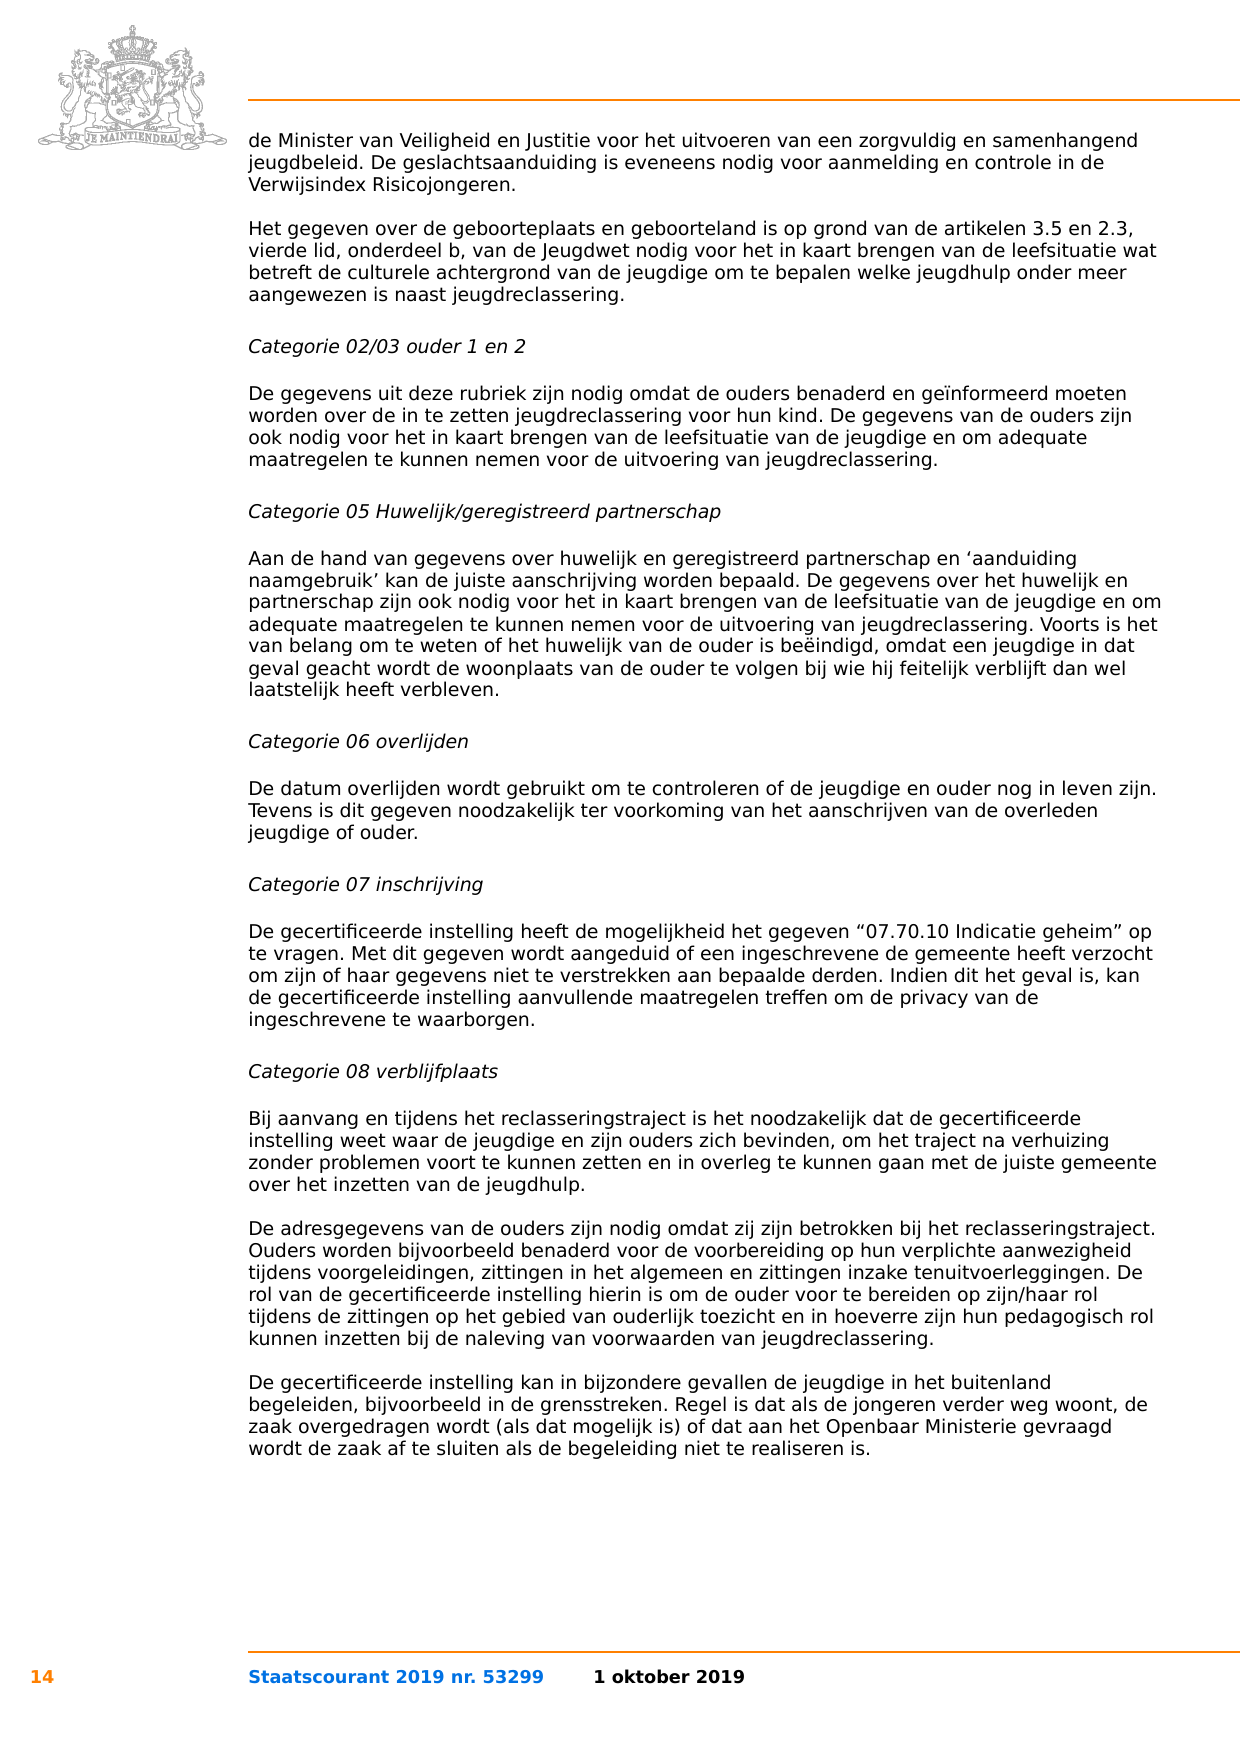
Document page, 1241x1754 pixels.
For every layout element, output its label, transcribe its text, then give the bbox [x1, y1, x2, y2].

subtitle Categorie 07 inschrijving [248, 874, 1163, 896]
text De gecertificeerde instelling heeft de mogelijkheid het gegeven “07.70.10 Indicatie geheim” op te vragen. Met dit gegeven wordt aangeduid of een ingeschrevene de gemeente heeft verzocht om zijn of haar gegevens niet te verstrekken aan bepaalde derden. Indien dit het geval is, kan de gecertificeerde instelling aanvullende maatregelen treffen om de privacy van de ingeschrevene te waarborgen. [248, 921, 1163, 1031]
subtitle Categorie 06 overlijden [248, 731, 1163, 753]
text Het gegeven over de geboorteplaats en geboorteland is op grond van de artikelen 3.5 en 2.3, vierde lid, onderdeel b, van de Jeugdwet nodig voor het in kaart brengen van de leefsituatie wat betreft de culturele achtergrond van de jeugdige om te bepalen welke jeugdhulp onder meer aangewezen is naast jeugdreclassering. [248, 218, 1163, 306]
subtitle Categorie 05 Huwelijk/geregistreerd partnerschap [248, 501, 1163, 522]
text Aan de hand van gegevens over huwelijk en geregistreerd partnerschap en ‘aanduiding naamgebruik’ kan de juiste aanschrijving worden bepaald. De gegevens over het huwelijk en partnerschap zijn ook nodig voor het in kaart brengen van de leefsituatie van de jeugdige en om adequate maatregelen te kunnen nemen voor de uitvoering van jeugdreclassering. Voorts is het van belang om te weten of het huwelijk van de ouder is beëindigd, omdat een jeugdige in dat geval geacht wordt de woonplaats van de ouder te volgen bij wie hij feitelijk verblijft dan wel laatstelijk heeft verbleven. [248, 547, 1163, 701]
text De datum overlijden wordt gebruikt om te controleren of de jeugdige en ouder nog in leven zijn. Tevens is dit gegeven noodzakelijk ter voorkoming van het aanschrijven van de overleden jeugdige of ouder. [248, 778, 1163, 844]
text de Minister van Veiligheid en Justitie voor het uitvoeren van een zorgvuldig en samenhangend jeugdbeleid. De geslachtsaanduiding is eveneens nodig voor aanmelding en controle in de Verwijsindex Risicojongeren. [248, 130, 1163, 196]
text De gecertificeerde instelling kan in bijzondere gevallen de jeugdige in het buitenland begeleiden, bijvoorbeeld in de grensstreken. Regel is dat als de jongeren verder weg woont, de zaak overgedragen wordt (als dat mogelijk is) of dat aan het Openbaar Ministerie gevraagd wordt de zaak af te sluiten als de begeleiding niet te realiseren is. [248, 1372, 1163, 1459]
text De adresgegevens van de ouders zijn nodig omdat zij zijn betrokken bij het reclasseringstraject. Ouders worden bijvoorbeeld benaderd voor de voorbereiding op hun verplichte aanwezigheid tijdens voorgeleidingen, zittingen in het algemeen en zittingen inzake tenuitvoerleggingen. De rol van de gecertificeerde instelling hierin is om de ouder voor te bereiden op zijn/haar rol tijdens de zittingen op het gebied van ouderlijk toezicht en in hoeverre zijn hun pedagogisch rol kunnen inzetten bij de naleving van voorwaarden van jeugdreclassering. [248, 1218, 1163, 1350]
text De gegevens uit deze rubriek zijn nodig omdat de ouders benaderd en geïnformeerd moeten worden over de in te zetten jeugdreclassering voor hun kind. De gegevens van de ouders zijn ook nodig voor het in kaart brengen van de leefsituatie van de jeugdige en om adequate maatregelen te kunnen nemen voor de uitvoering van jeugdreclassering. [248, 383, 1163, 471]
subtitle Categorie 08 verblijfplaats [248, 1061, 1163, 1083]
text Bij aanvang en tijdens het reclasseringstraject is het noodzakelijk dat de gecertificeerde instelling weet waar de jeugdige en zijn ouders zich bevinden, om het traject na verhuizing zonder problemen voort te kunnen zetten en in overleg te kunnen gaan met de juiste gemeente over het inzetten van de jeugdhulp. [248, 1108, 1163, 1196]
picture [38, 25, 227, 150]
subtitle Categorie 02/03 ouder 1 en 2 [248, 336, 1163, 358]
